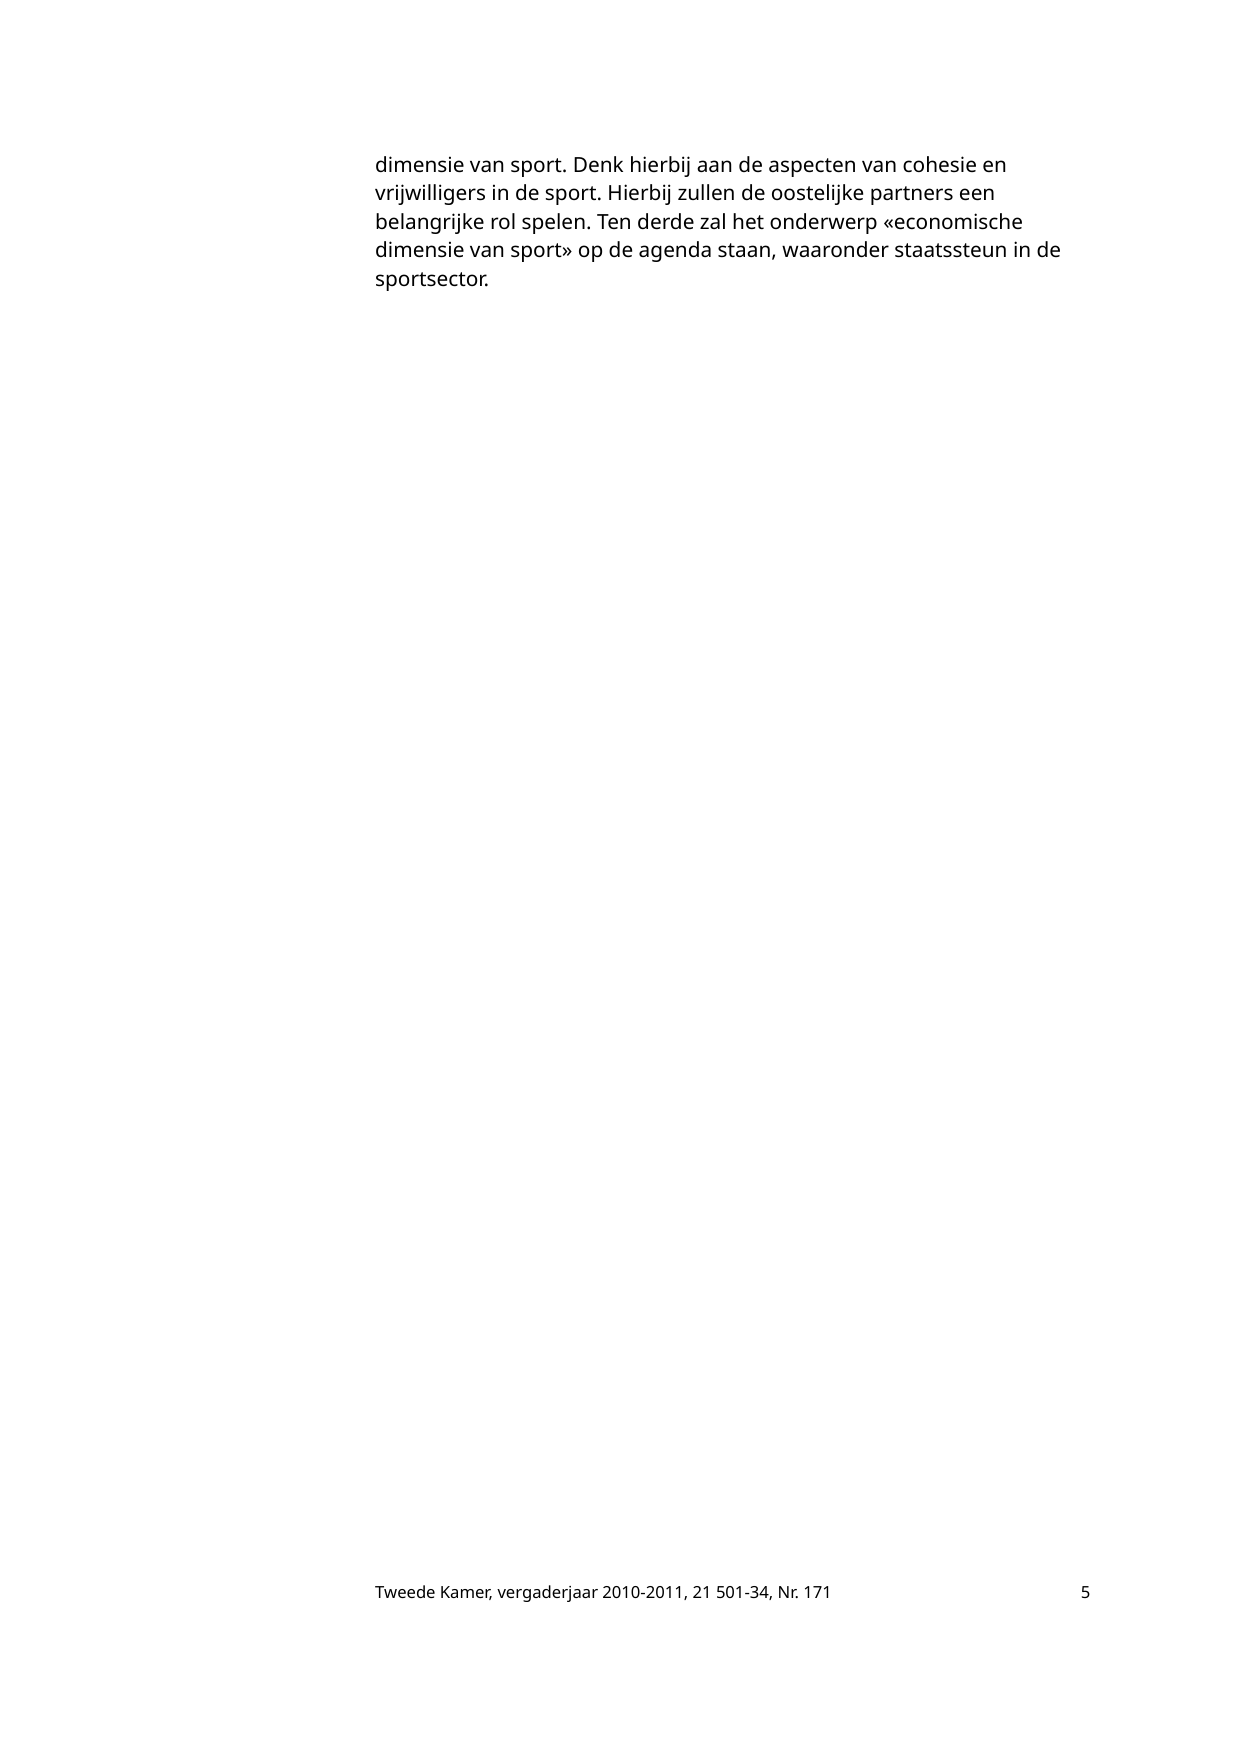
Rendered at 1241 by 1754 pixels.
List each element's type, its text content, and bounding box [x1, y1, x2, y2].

text dimensie van sport. Denk hierbij aan de aspecten van cohesie en vrijwilligers in de sport. Hierbij zullen de oostelijke partners een belangrijke rol spelen. Ten derde zal het onderwerp «economische dimensie van sport» op de agenda staan, waaronder staatssteun in de sportsector. [375, 150, 1090, 292]
